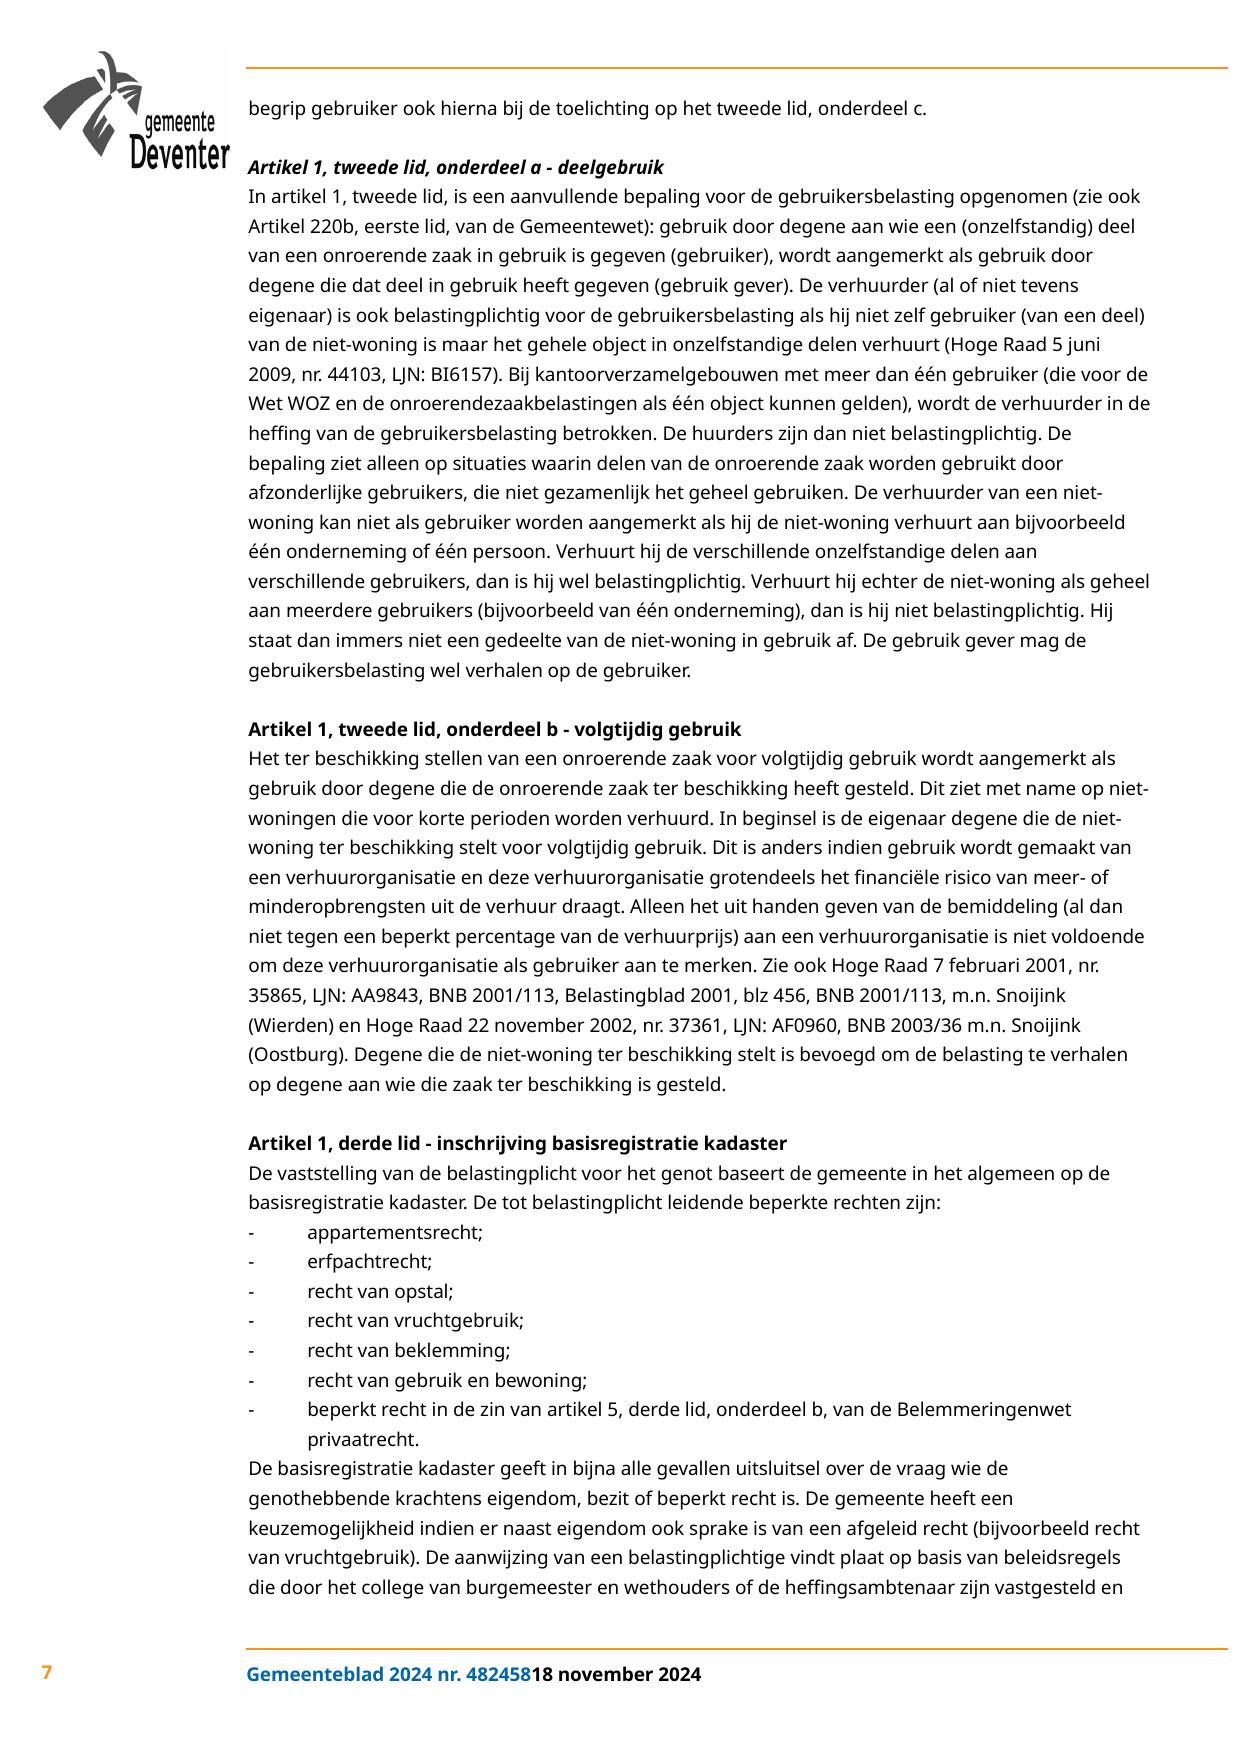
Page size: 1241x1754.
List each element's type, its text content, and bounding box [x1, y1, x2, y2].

text Artikel 1, tweede lid, onderdeel a - deelgebruik [248, 154, 1152, 180]
text Artikel 1, tweede lid, onderdeel b - volgtijdig gebruik [248, 716, 1152, 742]
text De basisregistratie kadaster geeft in bijna alle gevallen uitsluitsel over de vraag wie de genothebbende krachtens eigendom, bezit of beperkt recht is. De gemeente heeft een keuzemogelijkheid indien er naast eigendom ook sprake is van een afgeleid recht (bijvoorbeeld recht van vruchtgebruik). De aanwijzing van een belastingplichtige vindt plaat op basis van beleidsregels die door het college van burgemeester en wethouders of de heffingsambtenaar zijn vastgesteld en [248, 1456, 1152, 1600]
text De vaststelling van de belastingplicht voor het genot baseert de gemeente in het algemeen op de basisregistratie kadaster. De tot belastingplicht leidende beperkte rechten zijn: [248, 1160, 1152, 1215]
list recht van vruchtgebruik; [248, 1308, 1152, 1333]
list recht van beklemming; [248, 1337, 1152, 1363]
text Artikel 1, derde lid - inschrijving basisregistratie kadaster [248, 1130, 1152, 1156]
text In artikel 1, tweede lid, is een aanvullende bepaling voor de gebruikersbelasting opgenomen (zie ook Artikel 220b, eerste lid, van de Gemeentewet): gebruik door degene aan wie een (onzelfstandig) deel van een onroerende zaak in gebruik is gegeven (gebruiker), wordt aangemerkt als gebruik door degene die dat deel in gebruik heeft gegeven (gebruik gever). De verhuurder (al of niet tevens eigenaar) is ook belastingplichtig voor de gebruikersbelasting als hij niet zelf gebruiker (van een deel) van de niet-woning is maar het gehele object in onzelfstandige delen verhuurt (Hoge Raad 5 juni 2009, nr. 44103, LJN: BI6157). Bij kantoorverzamelgebouwen met meer dan één gebruiker (die voor de Wet WOZ en de onroerendezaakbelastingen als één object kunnen gelden), wordt de verhuurder in de heffing van de gebruikersbelasting betrokken. De huurders zijn dan niet belastingplichtig. De bepaling ziet alleen op situaties waarin delen van de onroerende zaak worden gebruikt door afzonderlijke gebruikers, die niet gezamenlijk het geheel gebruiken. De verhuurder van een niet-woning kan niet als gebruiker worden aangemerkt als hij de niet-woning verhuurt aan bijvoorbeeld één onderneming of één persoon. Verhuurt hij de verschillende onzelfstandige delen aan verschillende gebruikers, dan is hij wel belastingplichtig. Verhuurt hij echter de niet-woning als geheel aan meerdere gebruikers (bijvoorbeeld van één onderneming), dan is hij niet belastingplichtig. Hij staat dan immers niet een gedeelte van de niet-woning in gebruik af. De gebruik gever mag de gebruikersbelasting wel verhalen op de gebruiker. [248, 183, 1152, 683]
picture [41, 47, 231, 172]
list recht van opstal; [248, 1278, 1152, 1304]
list recht van gebruik en bewoning; [248, 1367, 1152, 1393]
text Het ter beschikking stellen van een onroerende zaak voor volgtijdig gebruik wordt aangemerkt als gebruik door degene die de onroerende zaak ter beschikking heeft gesteld. Dit ziet met name op niet-woningen die voor korte perioden worden verhuurd. In beginsel is de eigenaar degene die de niet-woning ter beschikking stelt voor volgtijdig gebruik. Dit is anders indien gebruik wordt gemaakt van een verhuurorganisatie en deze verhuurorganisatie grotendeels het financiële risico van meer- of minderopbrengsten uit de verhuur draagt. Alleen het uit handen geven van de bemiddeling (al dan niet tegen een beperkt percentage van de verhuurprijs) aan een verhuurorganisatie is niet voldoende om deze verhuurorganisatie als gebruiker aan te merken. Zie ook Hoge Raad 7 februari 2001, nr. 35865, LJN: AA9843, BNB 2001/113, Belastingblad 2001, blz 456, BNB 2001/113, m.n. Snoijink (Wierden) en Hoge Raad 22 november 2002, nr. 37361, LJN: AF0960, BNB 2003/36 m.n. Snoijink (Oostburg). Degene die de niet-woning ter beschikking stelt is bevoegd om de belasting te verhalen op degene aan wie die zaak ter beschikking is gesteld. [248, 746, 1152, 1097]
list appartementsrecht; [248, 1219, 1152, 1245]
list beperkt recht in de zin van artikel 5, derde lid, onderdeel b, van de Belemmeringenwet privaatrecht. [248, 1396, 1152, 1452]
list erfpachtrecht; [248, 1248, 1152, 1274]
text begrip gebruiker ook hierna bij de toelichting op het tweede lid, onderdeel c. [248, 95, 1152, 121]
